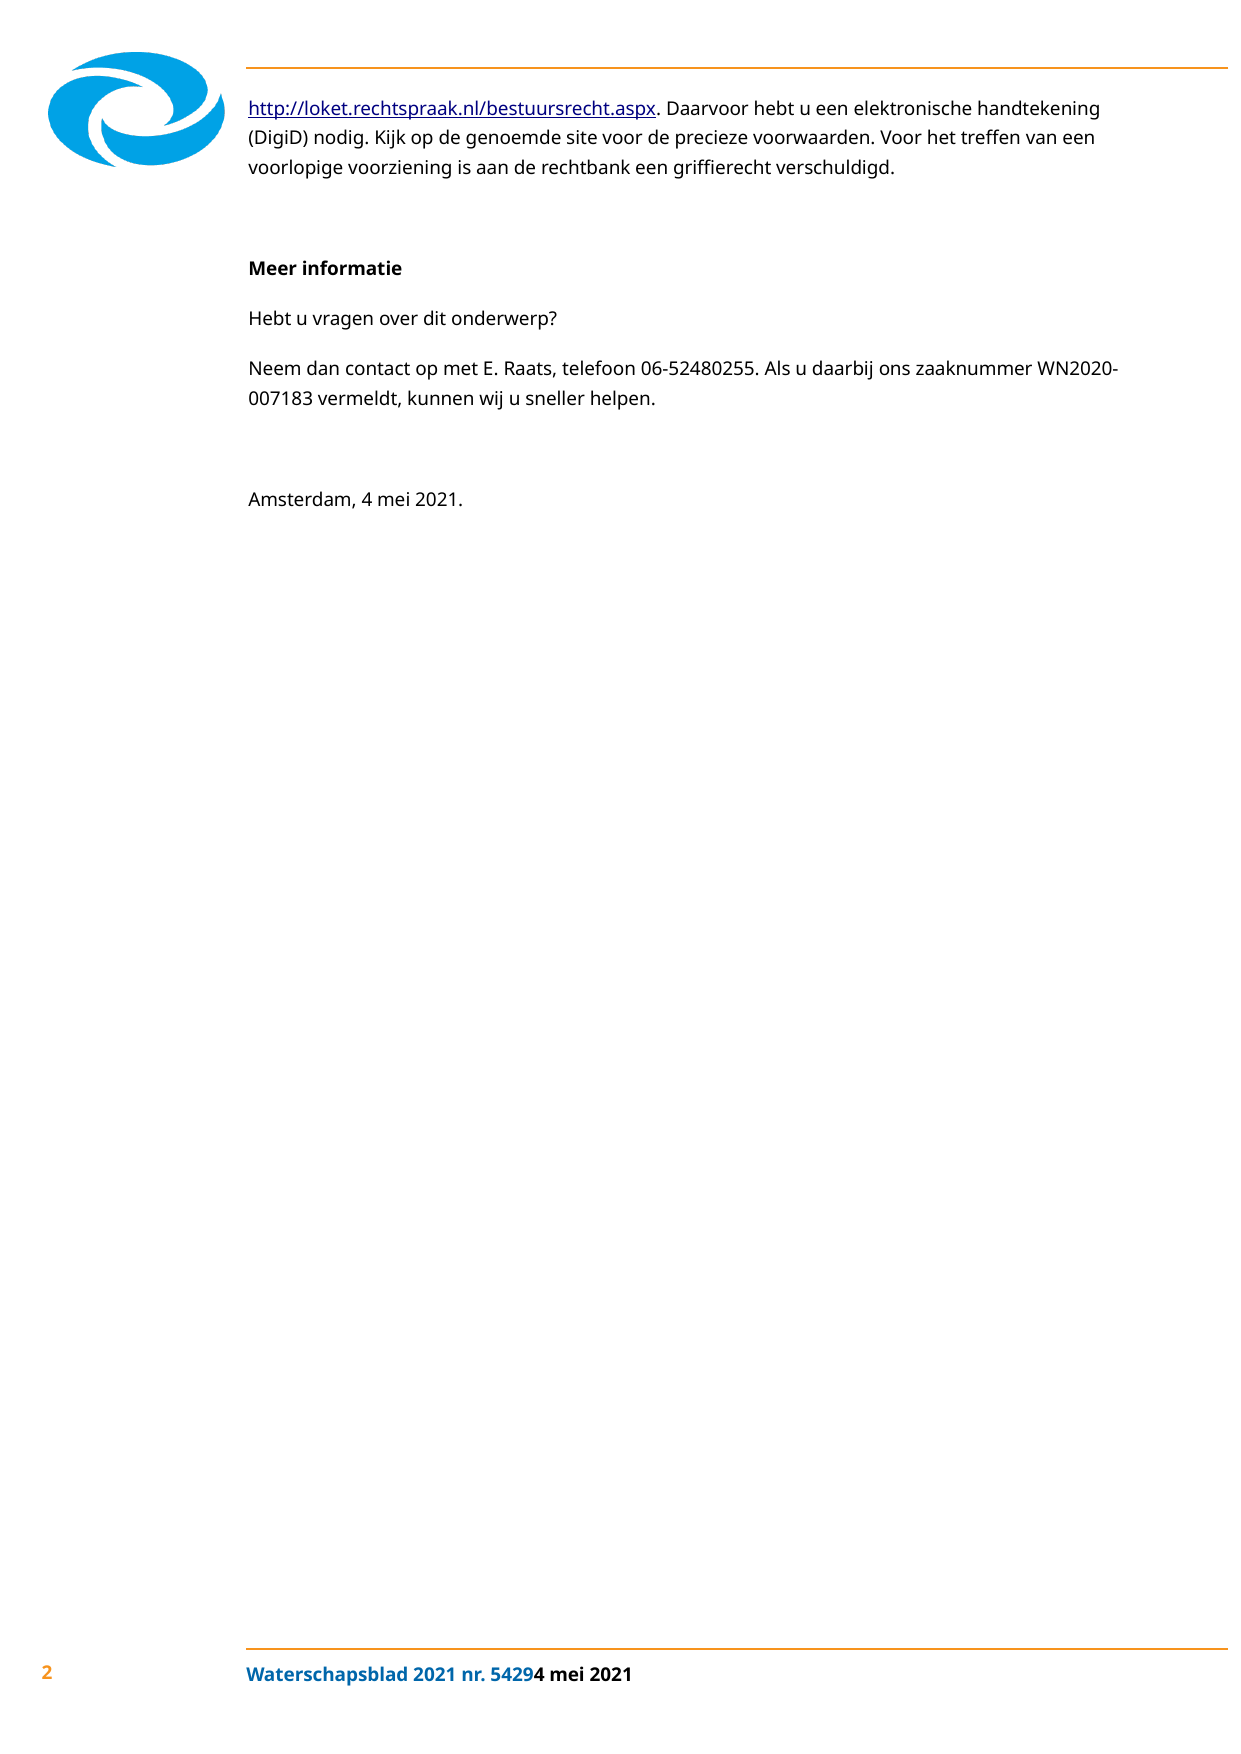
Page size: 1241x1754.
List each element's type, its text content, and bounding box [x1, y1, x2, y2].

text http://loket.rechtspraak.nl/bestuursrecht.aspx. Daarvoor hebt u een elektronische handtekening (DigiD) nodig. Kijk op de genoemde site voor de precieze voorwaarden. Voor het treffen van een voorlopige voorziening is aan de rechtbank een griffierecht verschuldigd. [248, 95, 1152, 180]
picture [41, 47, 231, 172]
text Meer informatie [248, 255, 1152, 281]
text Neem dan contact op met E. Raats, telefoon 06-52480255. Als u daarbij ons zaaknummer WN2020-007183 vermeldt, kunnen wij u sneller helpen. [248, 356, 1152, 411]
text Amsterdam, 4 mei 2021. [248, 486, 1152, 512]
text Hebt u vragen over dit onderwerp? [248, 305, 1152, 331]
